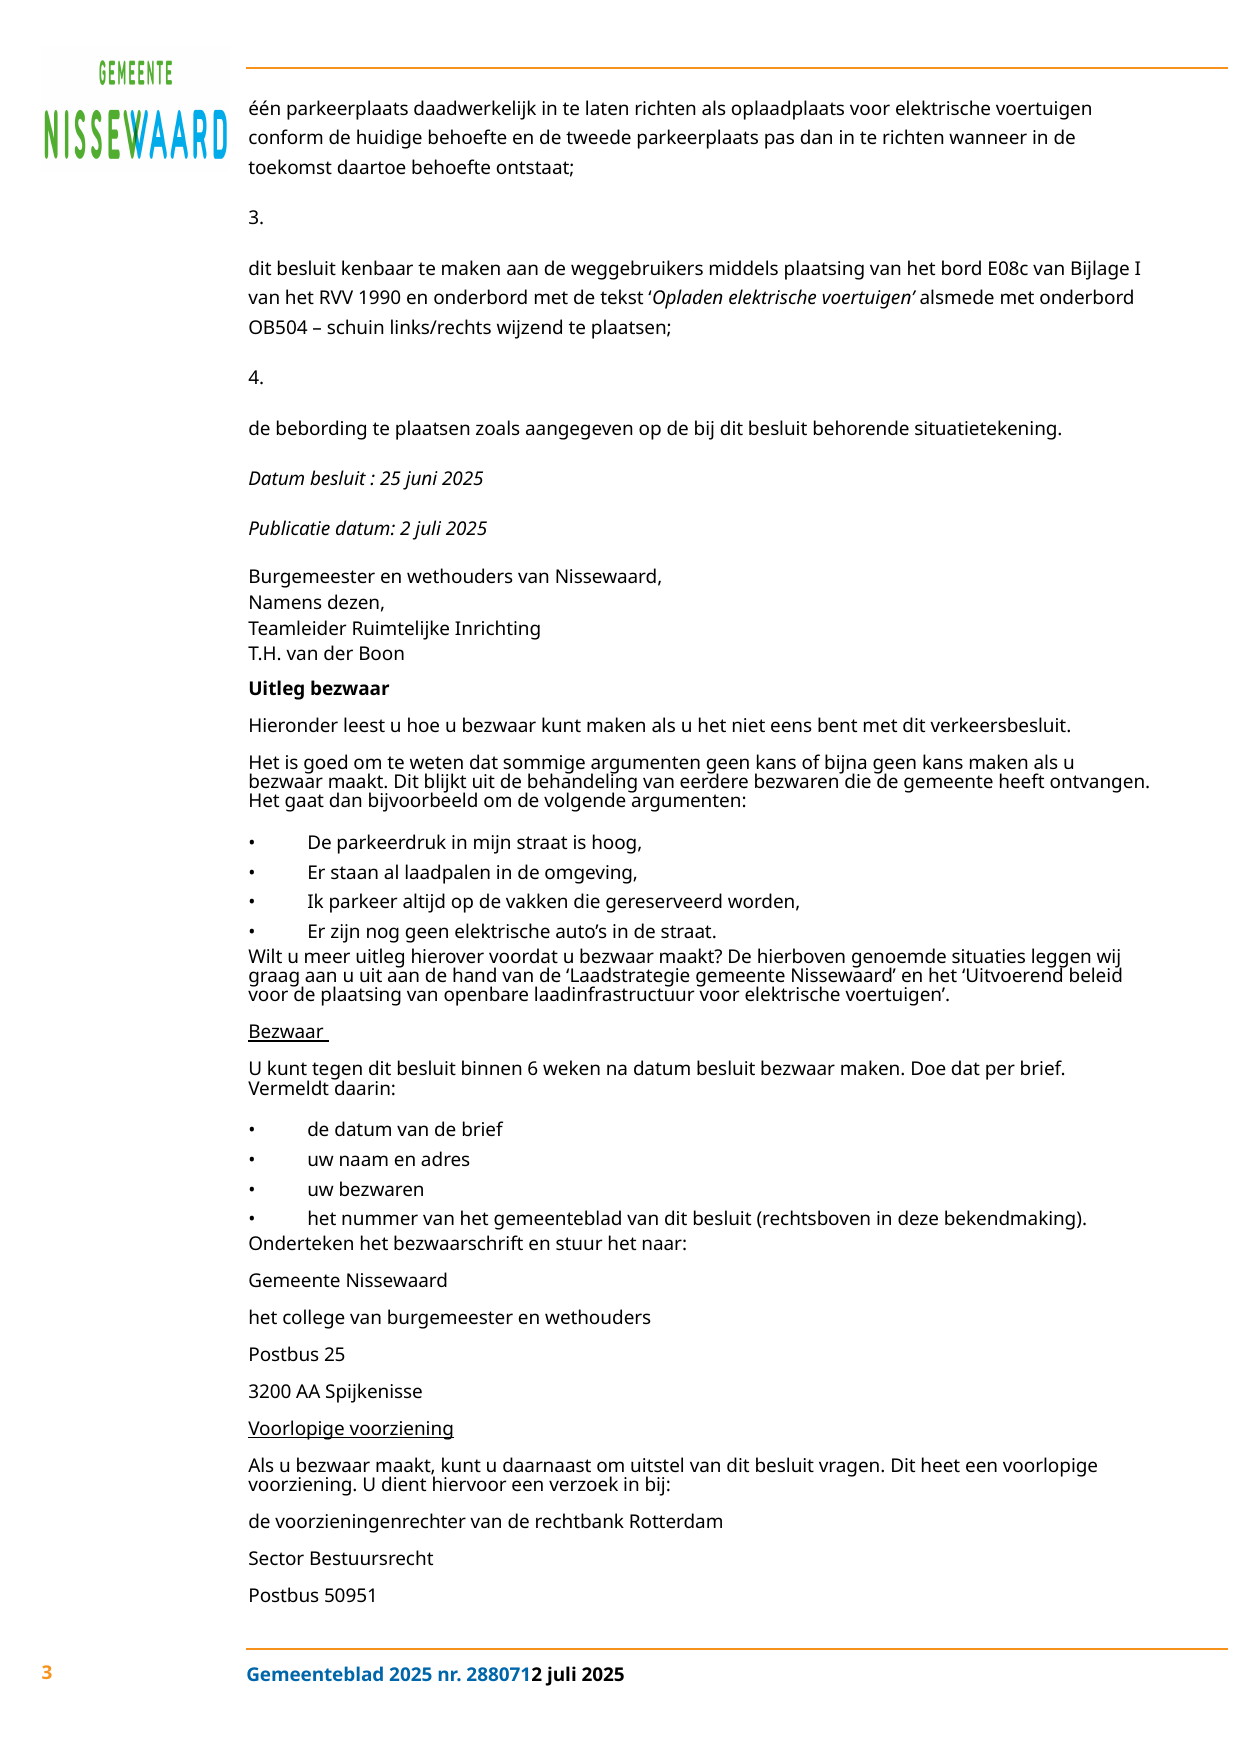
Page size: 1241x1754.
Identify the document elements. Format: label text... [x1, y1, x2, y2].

text dit besluit kenbaar te maken aan de weggebruikers middels plaatsing van het bord E08c van Bijlage I van het RVV 1990 en onderbord met de tekst ‘Opladen elektrische voertuigen’ alsmede met onderbord OB504 – schuin links/rechts wijzend te plaatsen; [248, 255, 1152, 340]
list Er zijn nog geen elektrische auto’s in de straat. [248, 918, 1152, 944]
text 3. [248, 204, 1152, 230]
text de voorzieningenrechter van de rechtbank Rotterdam [248, 1513, 1152, 1532]
text Postbus 25 [248, 1346, 1152, 1365]
text 3200 AA Spijkenisse [248, 1383, 1152, 1402]
text 4. [248, 364, 1152, 390]
text de bebording te plaatsen zoals aangegeven op de bij dit besluit behorende situatietekening. [248, 415, 1152, 441]
picture [41, 47, 231, 172]
text Sector Bestuursrecht [248, 1550, 1152, 1569]
list De parkeerdruk in mijn straat is hoog, [248, 829, 1152, 855]
text Datum besluit : 25 juni 2025 [248, 465, 1152, 491]
text Namens dezen, [248, 589, 1152, 615]
text Gemeente Nissewaard [248, 1272, 1152, 1291]
text U kunt tegen dit besluit binnen 6 weken na datum besluit bezwaar maken. Doe dat per brief. Vermeldt daarin: [248, 1060, 1152, 1099]
list uw naam en adres [248, 1146, 1152, 1172]
text één parkeerplaats daadwerkelijk in te laten richten als oplaadplaats voor elektrische voertuigen conform de huidige behoefte en de tweede parkeerplaats pas dan in te richten wanneer in de toekomst daartoe behoefte ontstaat; [248, 95, 1152, 180]
text Bezwaar [248, 1023, 1152, 1043]
text Burgemeester en wethouders van Nissewaard, [248, 563, 1152, 589]
text Teamleider Ruimtelijke Inrichting [248, 615, 1152, 641]
text Publicatie datum: 2 juli 2025 [248, 516, 1152, 541]
text Onderteken het bezwaarschrift en stuur het naar: [248, 1235, 1152, 1254]
text Uitleg bezwaar [248, 680, 1152, 699]
text Voorlopige voorziening [248, 1420, 1152, 1439]
list de datum van de brief [248, 1117, 1152, 1142]
text Postbus 50951 [248, 1587, 1152, 1606]
list Er staan al laadpalen in de omgeving, [248, 859, 1152, 885]
text het college van burgemeester en wethouders [248, 1309, 1152, 1328]
list Ik parkeer altijd op de vakken die gereserveerd worden, [248, 889, 1152, 914]
text Wilt u meer uitleg hierover voordat u bezwaar maakt? De hierboven genoemde situaties leggen wij graag aan u uit aan de hand van de ‘Laadstrategie gemeente Nissewaard’ en het ‘Uitvoerend beleid voor de plaatsing van openbare laadinfrastructuur voor elektrische voertuigen’. [248, 948, 1152, 1006]
list het nummer van het gemeenteblad van dit besluit (rechtsboven in deze bekendmaking). [248, 1205, 1152, 1231]
text Het is goed om te weten dat sommige argumenten geen kans of bijna geen kans maken als u bezwaar maakt. Dit blijkt uit de behandeling van eerdere bezwaren die de gemeente heeft ontvangen. Het gaat dan bijvoorbeeld om de volgende argumenten: [248, 754, 1152, 812]
text Als u bezwaar maakt, kunt u daarnaast om uitstel van dit besluit vragen. Dit heet een voorlopige voorziening. U dient hiervoor een verzoek in bij: [248, 1457, 1152, 1495]
text Hieronder leest u hoe u bezwaar kunt maken als u het niet eens bent met dit verkeersbesluit. [248, 717, 1152, 736]
text T.H. van der Boon [248, 641, 1152, 666]
list uw bezwaren [248, 1176, 1152, 1201]
